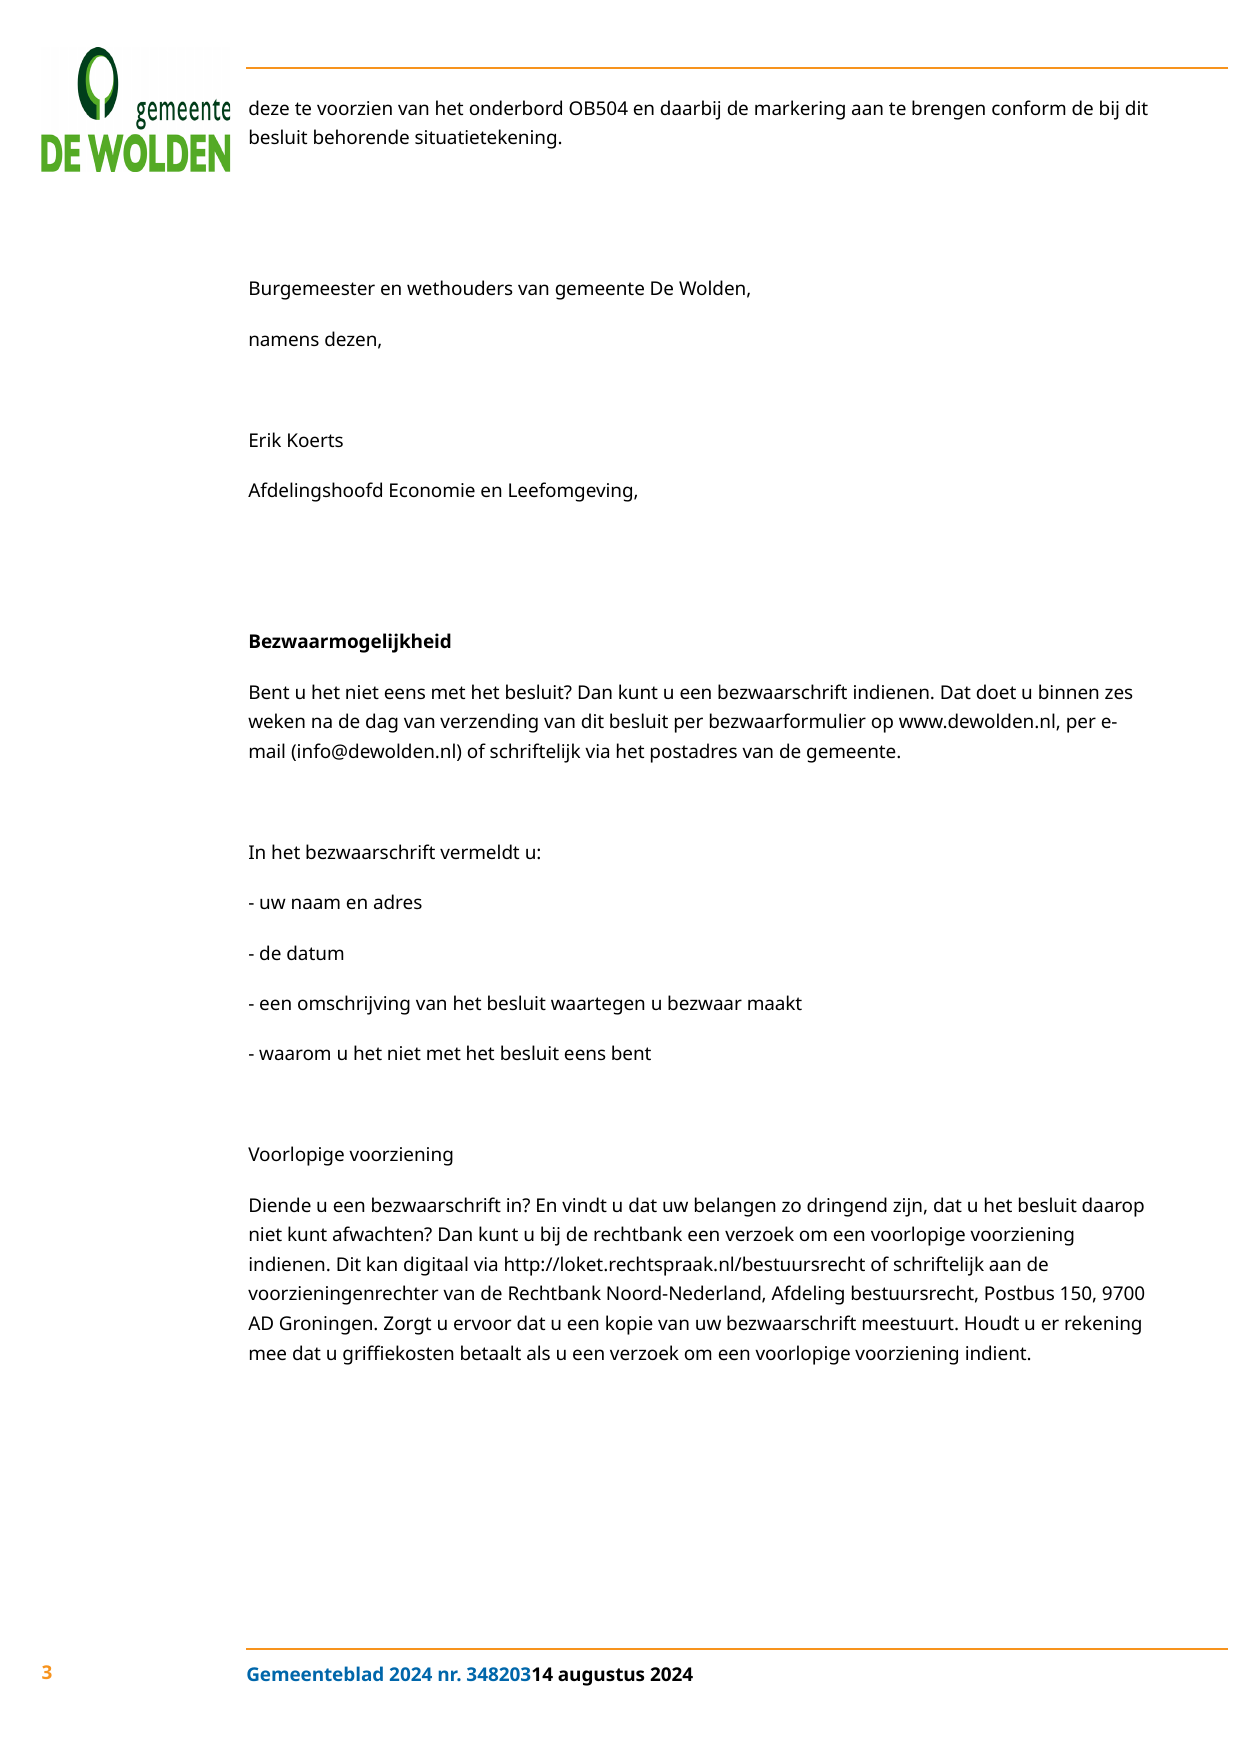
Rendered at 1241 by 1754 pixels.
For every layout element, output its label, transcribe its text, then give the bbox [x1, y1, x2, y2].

text - de datum [248, 940, 1152, 966]
text Bezwaarmogelijkheid [248, 628, 1152, 654]
text Diende u een bezwaarschrift in? En vindt u dat uw belangen zo dringend zijn, dat u het besluit daarop niet kunt afwachten? Dan kunt u bij de rechtbank een verzoek om een voorlopige voorziening indienen. Dit kan digitaal via http://loket.rechtspraak.nl/bestuursrecht of schriftelijk aan de voorzieningenrechter van de Rechtbank Noord-Nederland, Afdeling bestuursrecht, Postbus 150, 9700 AD Groningen. Zorgt u ervoor dat u een kopie van uw bezwaarschrift meestuurt. Houdt u er rekening mee dat u griffiekosten betaalt als u een verzoek om een voorlopige voorziening indient. [248, 1192, 1152, 1366]
picture [41, 47, 231, 172]
text Voorlopige voorziening [248, 1141, 1152, 1167]
text namens dezen, [248, 326, 1152, 352]
text Bent u het niet eens met het besluit? Dan kunt u een bezwaarschrift indienen. Dat doet u binnen zes weken na de dag van verzending van dit besluit per bezwaarformulier op www.dewolden.nl, per e-mail (info@dewolden.nl) of schriftelijk via het postadres van de gemeente. [248, 679, 1152, 764]
text - een omschrijving van het besluit waartegen u bezwaar maakt [248, 990, 1152, 1016]
text deze te voorzien van het onderbord OB504 en daarbij de markering aan te brengen conform de bij dit besluit behorende situatietekening. [248, 95, 1152, 150]
text - uw naam en adres [248, 889, 1152, 915]
text Afdelingshoofd Economie en Leefomgeving, [248, 477, 1152, 503]
text In het bezwaarschrift vermeldt u: [248, 839, 1152, 865]
text Burgemeester en wethouders van gemeente De Wolden, [248, 276, 1152, 301]
text - waarom u het niet met het besluit eens bent [248, 1041, 1152, 1066]
text Erik Koerts [248, 427, 1152, 453]
